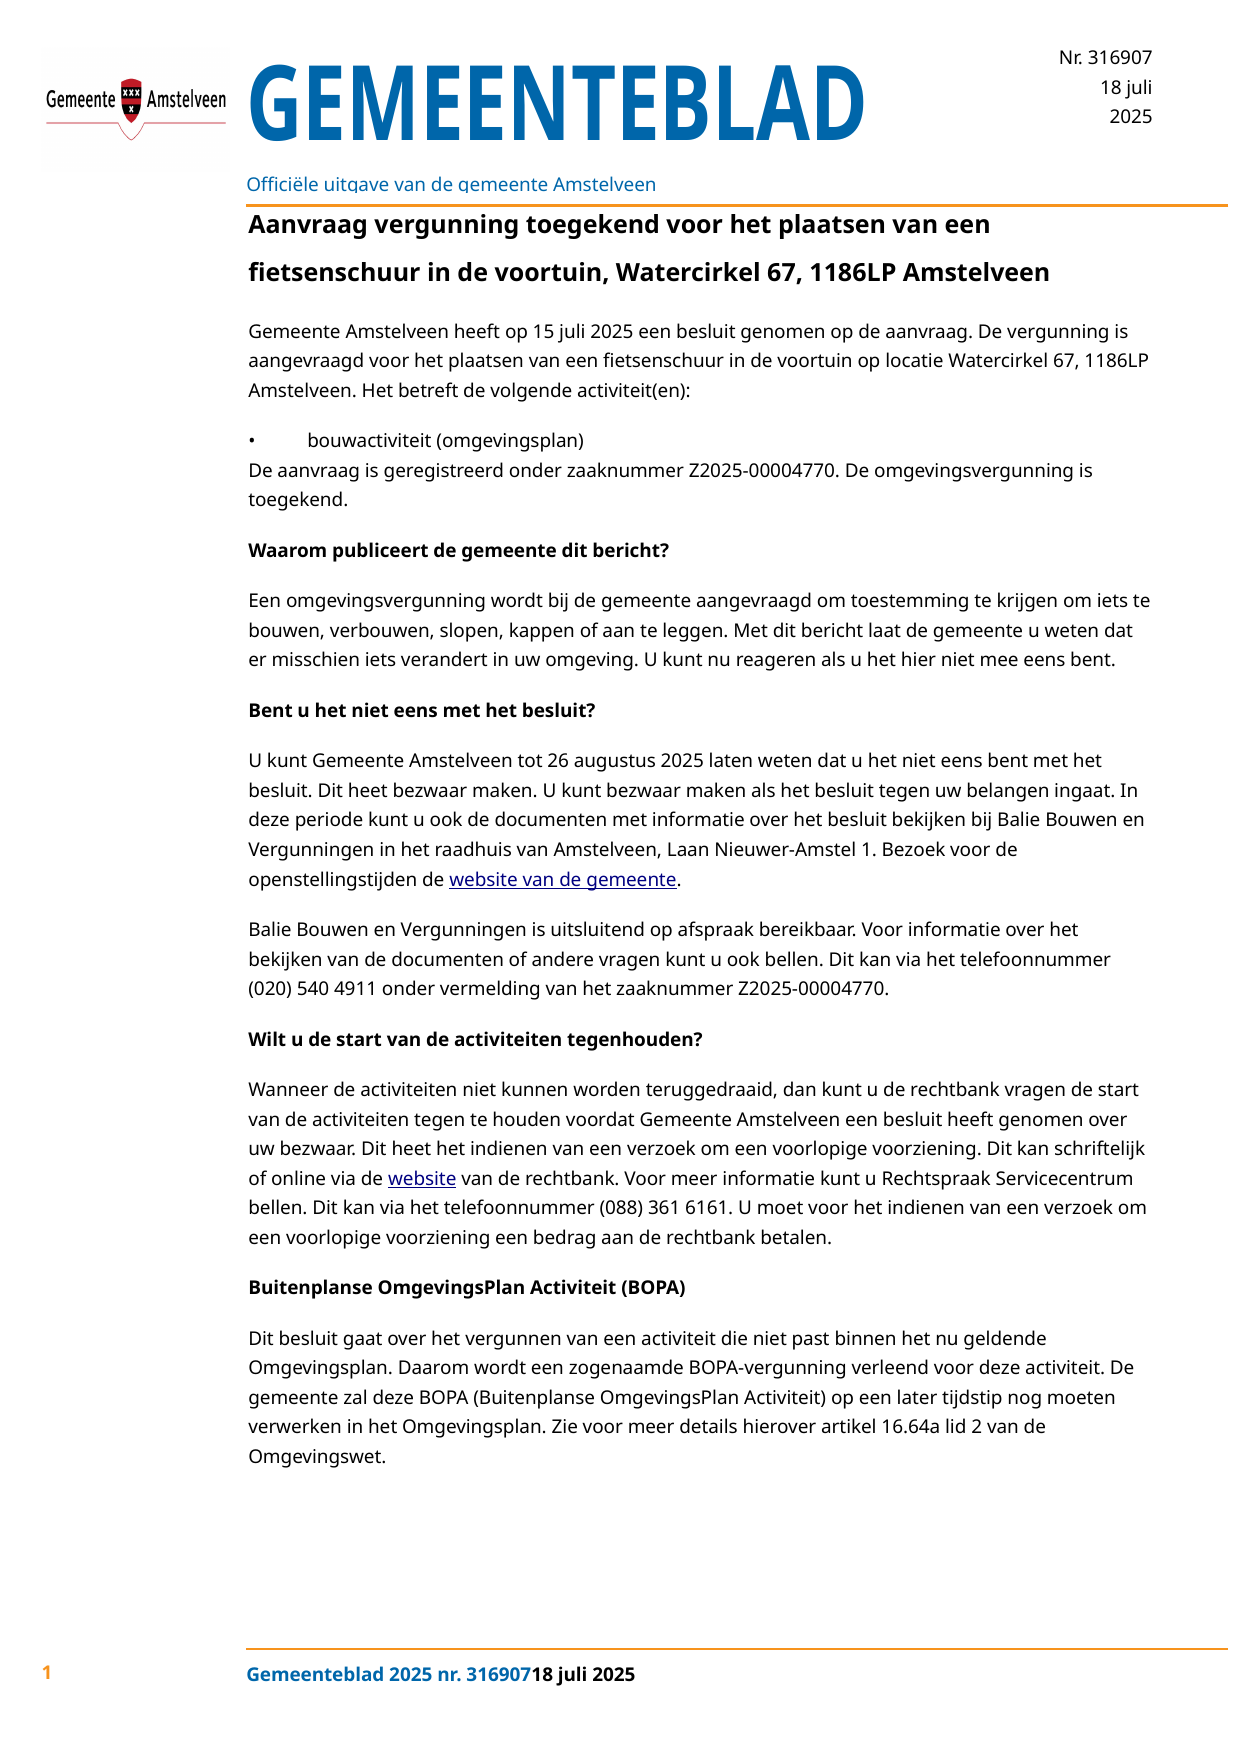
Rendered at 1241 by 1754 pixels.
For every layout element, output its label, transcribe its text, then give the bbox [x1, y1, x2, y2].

list bouwactiviteit (omgevingsplan) [248, 427, 1152, 453]
text Wanneer de activiteiten niet kunnen worden teruggedraaid, dan kunt u de rechtbank vragen de start van de activiteiten tegen te houden voordat Gemeente Amstelveen een besluit heeft genomen over uw bezwaar. Dit heet het indienen van een verzoek om een voorlopige voorziening. Dit kan schriftelijk of online via de website van de rechtbank. Voor meer informatie kunt u Rechtspraak Servicecentrum bellen. Dit kan via het telefoonnummer (088) 361 6161. U moet voor het indienen van een verzoek om een voorlopige voorziening een bedrag aan de rechtbank betalen. [248, 1076, 1152, 1250]
text Buitenplanse OmgevingsPlan Activiteit (BOPA) [248, 1274, 1152, 1300]
text Aanvraag vergunning toegekend voor het plaatsen van een fietsenschuur in de voortuin, Watercirkel 67, 1186LP Amstelveen [248, 207, 1152, 288]
text Dit besluit gaat over het vergunnen van een activiteit die niet past binnen het nu geldende Omgevingsplan. Daarom wordt een zogenaamde BOPA-vergunning verleend voor deze activiteit. De gemeente zal deze BOPA (Buitenplanse OmgevingsPlan Activiteit) op een later tijdstip nog moeten verwerken in het Omgevingsplan. Zie voor meer details hierover artikel 16.64a lid 2 van de Omgevingswet. [248, 1325, 1152, 1469]
text Bent u het niet eens met het besluit? [248, 697, 1152, 723]
text U kunt Gemeente Amstelveen tot 26 augustus 2025 laten weten dat u het niet eens bent met het besluit. Dit heet bezwaar maken. U kunt bezwaar maken als het besluit tegen uw belangen ingaat. In deze periode kunt u ook de documenten met informatie over het besluit bekijken bij Balie Bouwen en Vergunningen in het raadhuis van Amstelveen, Laan Nieuwer-Amstel 1. Bezoek voor de openstellingstijden de website van de gemeente. [248, 747, 1152, 892]
text Waarom publiceert de gemeente dit bericht? [248, 537, 1152, 563]
text Een omgevingsvergunning wordt bij de gemeente aangevraagd om toestemming te krijgen om iets te bouwen, verbouwen, slopen, kappen of aan te leggen. Met dit bericht laat de gemeente u weten dat er misschien iets verandert in uw omgeving. U kunt nu reageren als u het hier niet mee eens bent. [248, 587, 1152, 672]
text Gemeente Amstelveen heeft op 15 juli 2025 een besluit genomen op de aanvraag. De vergunning is aangevraagd voor het plaatsen van een fietsenschuur in de voortuin op locatie Watercirkel 67, 1186LP Amstelveen. Het betreft de volgende activiteit(en): [248, 318, 1152, 403]
text Wilt u de start van de activiteiten tegenhouden? [248, 1026, 1152, 1052]
text De aanvraag is geregistreerd onder zaaknummer Z2025-00004770. De omgevingsvergunning is toegekend. [248, 457, 1152, 512]
picture [41, 47, 231, 172]
text Balie Bouwen en Vergunningen is uitsluitend op afspraak bereikbaar. Voor informatie over het bekijken van de documenten of andere vragen kunt u ook bellen. Dit kan via het telefoonnummer (020) 540 4911 onder vermelding van het zaaknummer Z2025-00004770. [248, 916, 1152, 1001]
